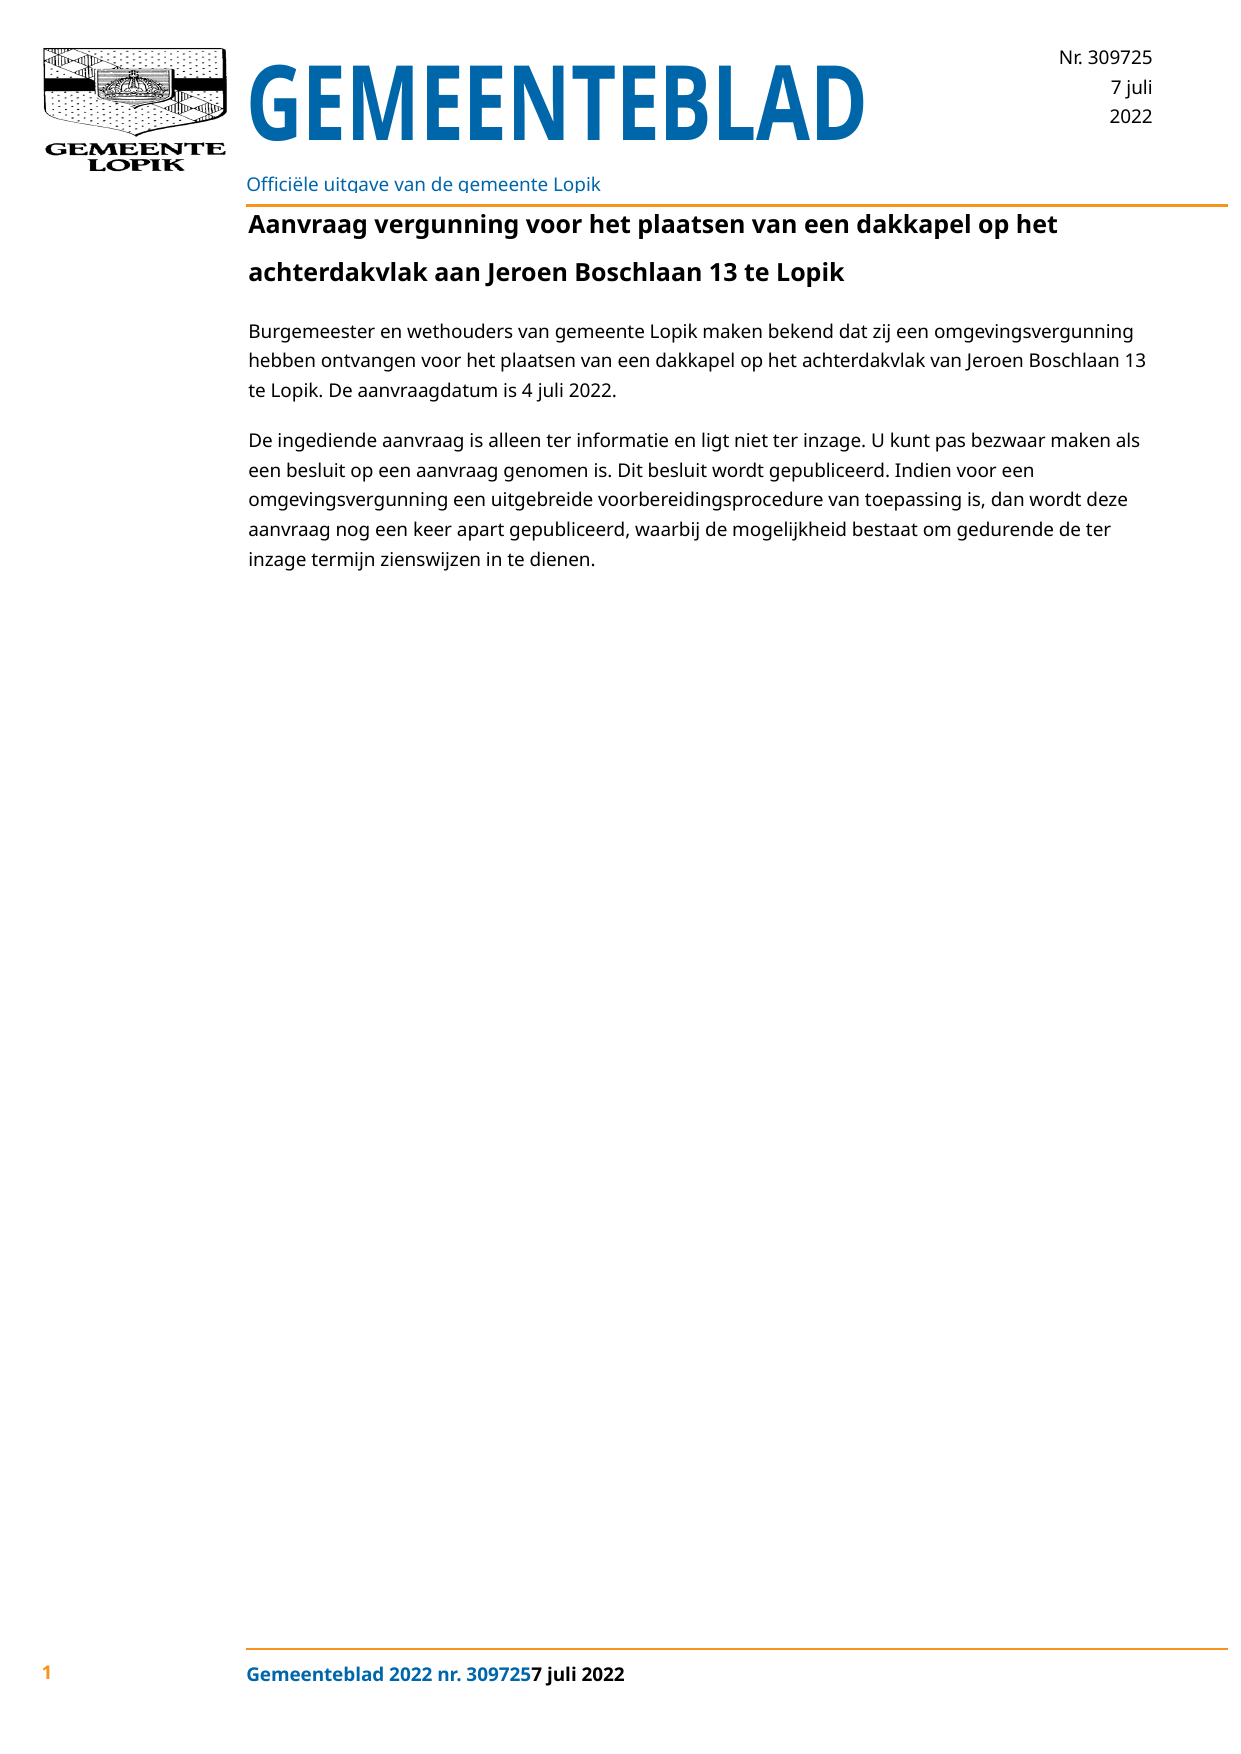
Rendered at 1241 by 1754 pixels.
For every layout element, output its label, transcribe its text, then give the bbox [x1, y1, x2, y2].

text Burgemeester en wethouders van gemeente Lopik maken bekend dat zij een omgevingsvergunning hebben ontvangen voor het plaatsen van een dakkapel op het achterdakvlak van Jeroen Boschlaan 13 te Lopik. De aanvraagdatum is 4 juli 2022. [248, 318, 1152, 403]
text De ingediende aanvraag is alleen ter informatie en ligt niet ter inzage. U kunt pas bezwaar maken als een besluit op een aanvraag genomen is. Dit besluit wordt gepubliceerd. Indien voor een omgevingsvergunning een uitgebreide voorbereidingsprocedure van toepassing is, dan wordt deze aanvraag nog een keer apart gepubliceerd, waarbij de mogelijkheid bestaat om gedurende de ter inzage termijn zienswijzen in te dienen. [248, 427, 1152, 572]
text Aanvraag vergunning voor het plaatsen van een dakkapel op het achterdakvlak aan Jeroen Boschlaan 13 te Lopik [248, 207, 1152, 288]
picture [41, 47, 231, 172]
